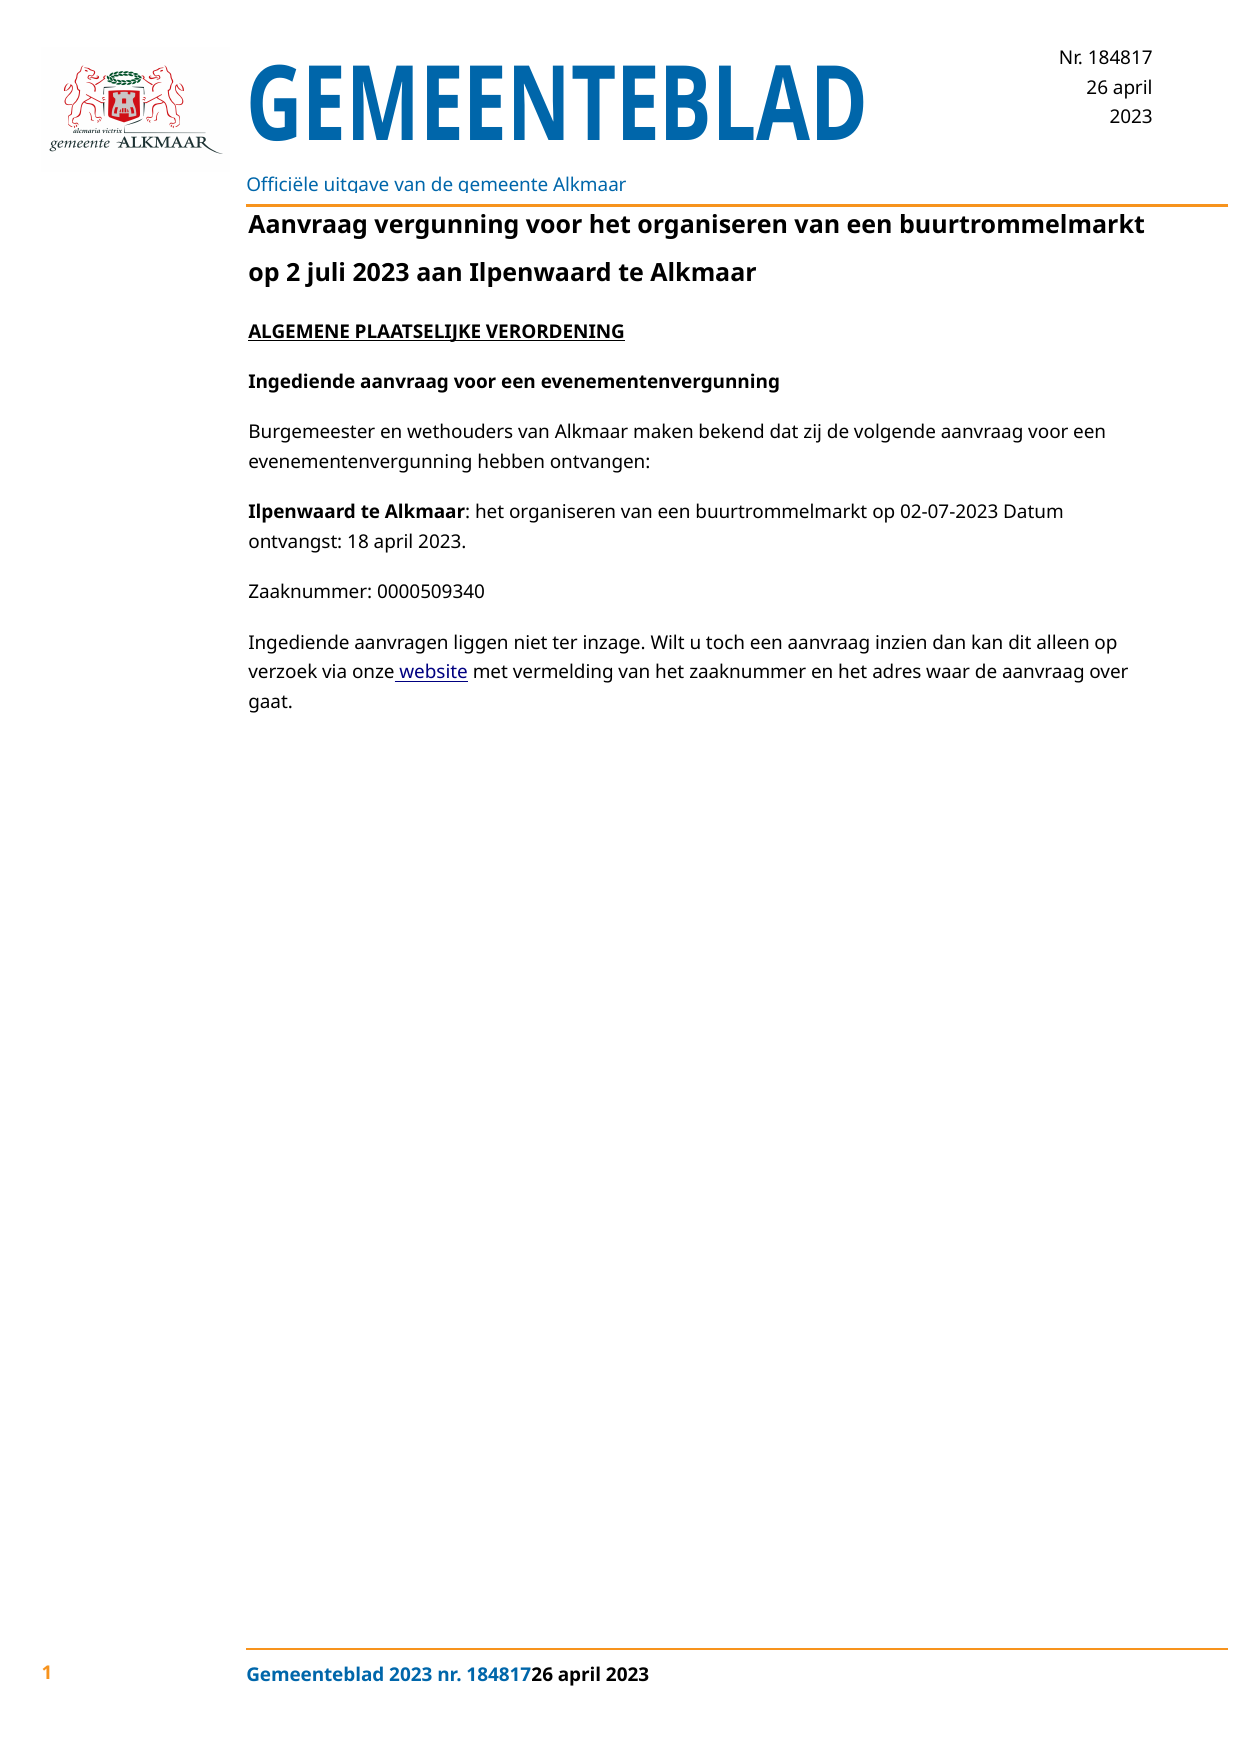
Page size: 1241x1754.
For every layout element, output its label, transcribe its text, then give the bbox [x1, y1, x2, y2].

text Zaaknummer: 0000509340 [248, 579, 1152, 604]
text Burgemeester en wethouders van Alkmaar maken bekend dat zij de volgende aanvraag voor een evenementenvergunning hebben ontvangen: [248, 419, 1152, 474]
text Ingediende aanvragen liggen niet ter inzage. Wilt u toch een aanvraag inzien dan kan dit alleen op verzoek via onze website met vermelding van het zaaknummer en het adres waar de aanvraag over gaat. [248, 629, 1152, 714]
text Ilpenwaard te Alkmaar: het organiseren van een buurtrommelmarkt op 02-07-2023 Datum ontvangst: 18 april 2023. [248, 499, 1152, 554]
picture [41, 47, 231, 172]
text Aanvraag vergunning voor het organiseren van een buurtrommelmarkt op 2 juli 2023 aan Ilpenwaard te Alkmaar [248, 207, 1152, 288]
text ALGEMENE PLAATSELIJKE VERORDENING [248, 318, 1152, 344]
text Ingediende aanvraag voor een evenementenvergunning [248, 368, 1152, 394]
